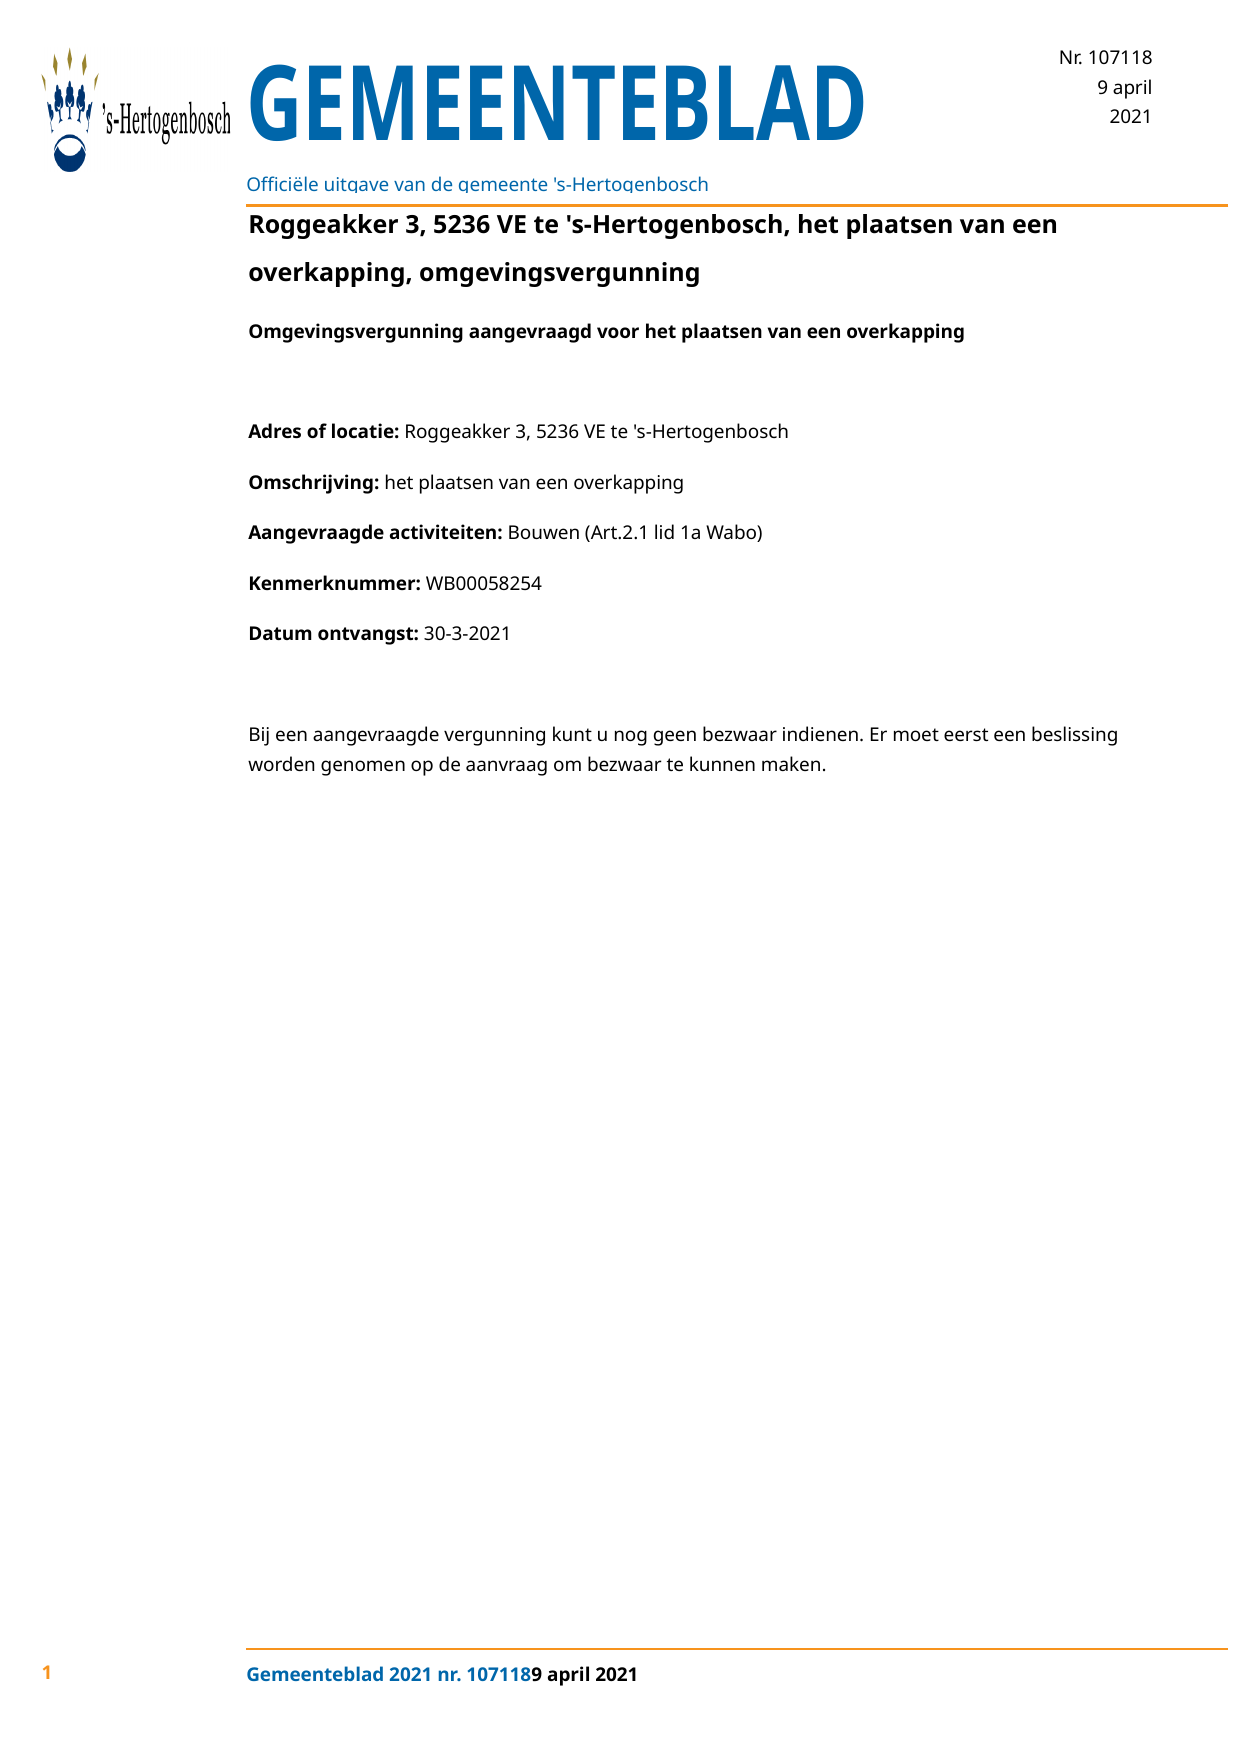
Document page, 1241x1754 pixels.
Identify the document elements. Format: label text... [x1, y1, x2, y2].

text Bij een aangevraagde vergunning kunt u nog geen bezwaar indienen. Er moet eerst een beslissing worden genomen op de aanvraag om bezwaar te kunnen maken. [248, 721, 1152, 777]
text Roggeakker 3, 5236 VE te 's-Hertogenbosch, het plaatsen van een overkapping, omgevingsvergunning [248, 207, 1152, 288]
text Omschrijving: het plaatsen van een overkapping [248, 469, 1152, 495]
text Datum ontvangst: 30-3-2021 [248, 620, 1152, 646]
text Aangevraagde activiteiten: Bouwen (Art.2.1 lid 1a Wabo) [248, 519, 1152, 545]
picture [41, 47, 231, 172]
text Adres of locatie: Roggeakker 3, 5236 VE te 's-Hertogenbosch [248, 419, 1152, 444]
text Omgevingsvergunning aangevraagd voor het plaatsen van een overkapping [248, 318, 1152, 344]
text Kenmerknummer: WB00058254 [248, 570, 1152, 596]
